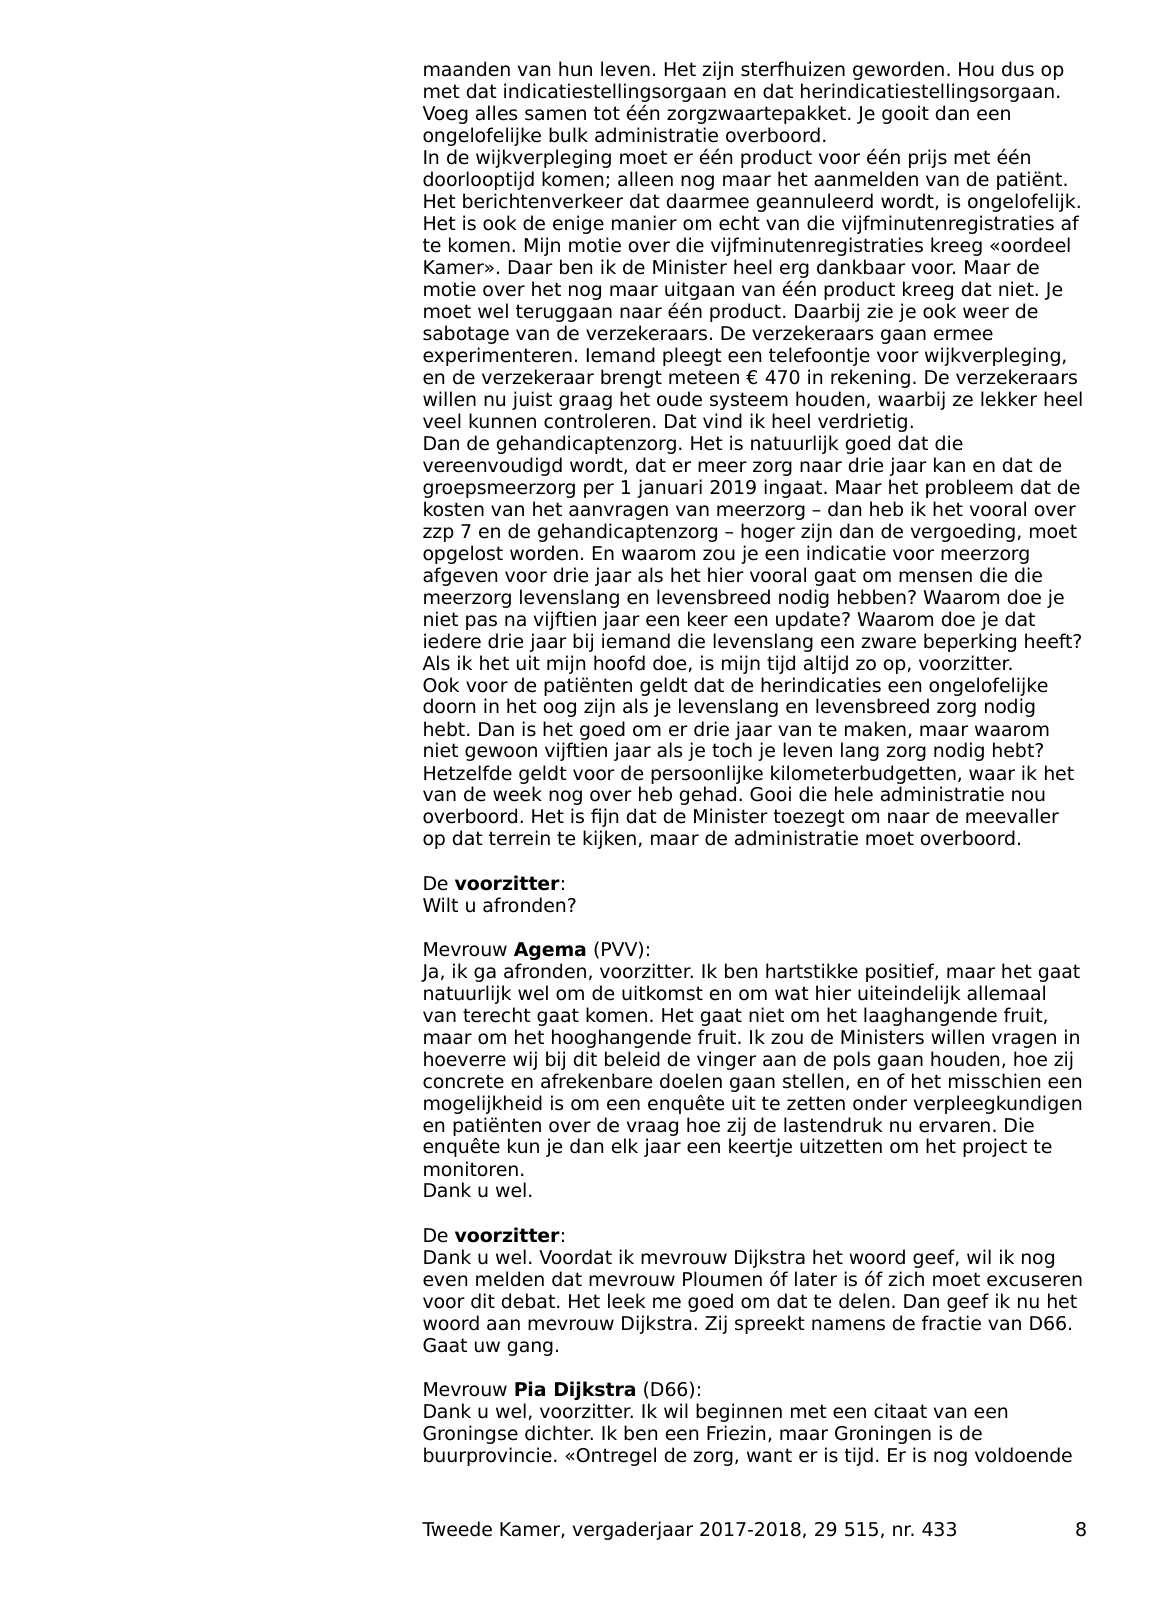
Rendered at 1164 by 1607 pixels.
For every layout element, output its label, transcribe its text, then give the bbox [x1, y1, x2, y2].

text maanden van hun leven. Het zijn sterfhuizen geworden. Hou dus op met dat indicatiestellingsorgaan en dat herindicatiestellingsorgaan. Voeg alles samen tot één zorgzwaartepakket. Je gooit dan een ongelofelijke bulk administratie overboord. [422, 59, 1087, 147]
text De voorzitter: [422, 872, 1087, 894]
text In de wijkverpleging moet er één product voor één prijs met één doorlooptijd komen; alleen nog maar het aanmelden van de patiënt. Het berichtenverkeer dat daarmee geannuleerd wordt, is ongelofelijk. Het is ook de enige manier om echt van die vijfminutenregistraties af te komen. Mijn motie over die vijfminutenregistraties kreeg «oordeel Kamer». Daar ben ik de Minister heel erg dankbaar voor. Maar de motie over het nog maar uitgaan van één product kreeg dat niet. Je moet wel teruggaan naar één product. Daarbij zie je ook weer de sabotage van de verzekeraars. De verzekeraars gaan ermee experimenteren. Iemand pleegt een telefoontje voor wijkverpleging, en de verzekeraar brengt meteen € 470 in rekening. De verzekeraars willen nu juist graag het oude systeem houden, waarbij ze lekker heel veel kunnen controleren. Dat vind ik heel verdrietig. [422, 147, 1087, 433]
text Dank u wel. [422, 1180, 1087, 1202]
text Ook voor de patiënten geldt dat de herindicaties een ongelofelijke doorn in het oog zijn als je levenslang en levensbreed zorg nodig hebt. Dan is het goed om er drie jaar van te maken, maar waarom niet gewoon vijftien jaar als je toch je leven lang zorg nodig hebt? Hetzelfde geldt voor de persoonlijke kilometerbudgetten, waar ik het van de week nog over heb gehad. Gooi die hele administratie nou overboord. Het is fijn dat de Minister toezegt om naar de meevaller op dat terrein te kijken, maar de administratie moet overboord. [422, 674, 1087, 850]
text Mevrouw Pia Dijkstra (D66): [422, 1379, 1087, 1401]
text Wilt u afronden? [422, 894, 1087, 916]
text Dan de gehandicaptenzorg. Het is natuurlijk goed dat die vereenvoudigd wordt, dat er meer zorg naar drie jaar kan en dat de groepsmeerzorg per 1 januari 2019 ingaat. Maar het probleem dat de kosten van het aanvragen van meerzorg – dan heb ik het vooral over zzp 7 en de gehandicaptenzorg – hoger zijn dan de vergoeding, moet opgelost worden. En waarom zou je een indicatie voor meerzorg afgeven voor drie jaar als het hier vooral gaat om mensen die die meerzorg levenslang en levensbreed nodig hebben? Waarom doe je niet pas na vijftien jaar een keer een update? Waarom doe je dat iedere drie jaar bij iemand die levenslang een zware beperking heeft? [422, 433, 1087, 652]
text De voorzitter: [422, 1224, 1087, 1247]
text Ja, ik ga afronden, voorzitter. Ik ben hartstikke positief, maar het gaat natuurlijk wel om de uitkomst en om wat hier uiteindelijk allemaal van terecht gaat komen. Het gaat niet om het laaghangende fruit, maar om het hooghangende fruit. Ik zou de Ministers willen vragen in hoeverre wij bij dit beleid de vinger aan de pols gaan houden, hoe zij concrete en afrekenbare doelen gaan stellen, en of het misschien een mogelijkheid is om een enquête uit te zetten onder verpleegkundigen en patiënten over de vraag hoe zij de lastendruk nu ervaren. Die enquête kun je dan elk jaar een keertje uitzetten om het project te monitoren. [422, 961, 1087, 1180]
text Als ik het uit mijn hoofd doe, is mijn tijd altijd zo op, voorzitter. [422, 652, 1087, 674]
text Dank u wel. Voordat ik mevrouw Dijkstra het woord geef, wil ik nog even melden dat mevrouw Ploumen óf later is óf zich moet excuseren voor dit debat. Het leek me goed om dat te delen. Dan geef ik nu het woord aan mevrouw Dijkstra. Zij spreekt namens de fractie van D66. Gaat uw gang. [422, 1247, 1087, 1356]
text Mevrouw Agema (PVV): [422, 939, 1087, 961]
text Dank u wel, voorzitter. Ik wil beginnen met een citaat van een Groningse dichter. Ik ben een Friezin, maar Groningen is de buurprovincie. «Ontregel de zorg, want er is tijd. Er is nog voldoende [422, 1401, 1087, 1467]
